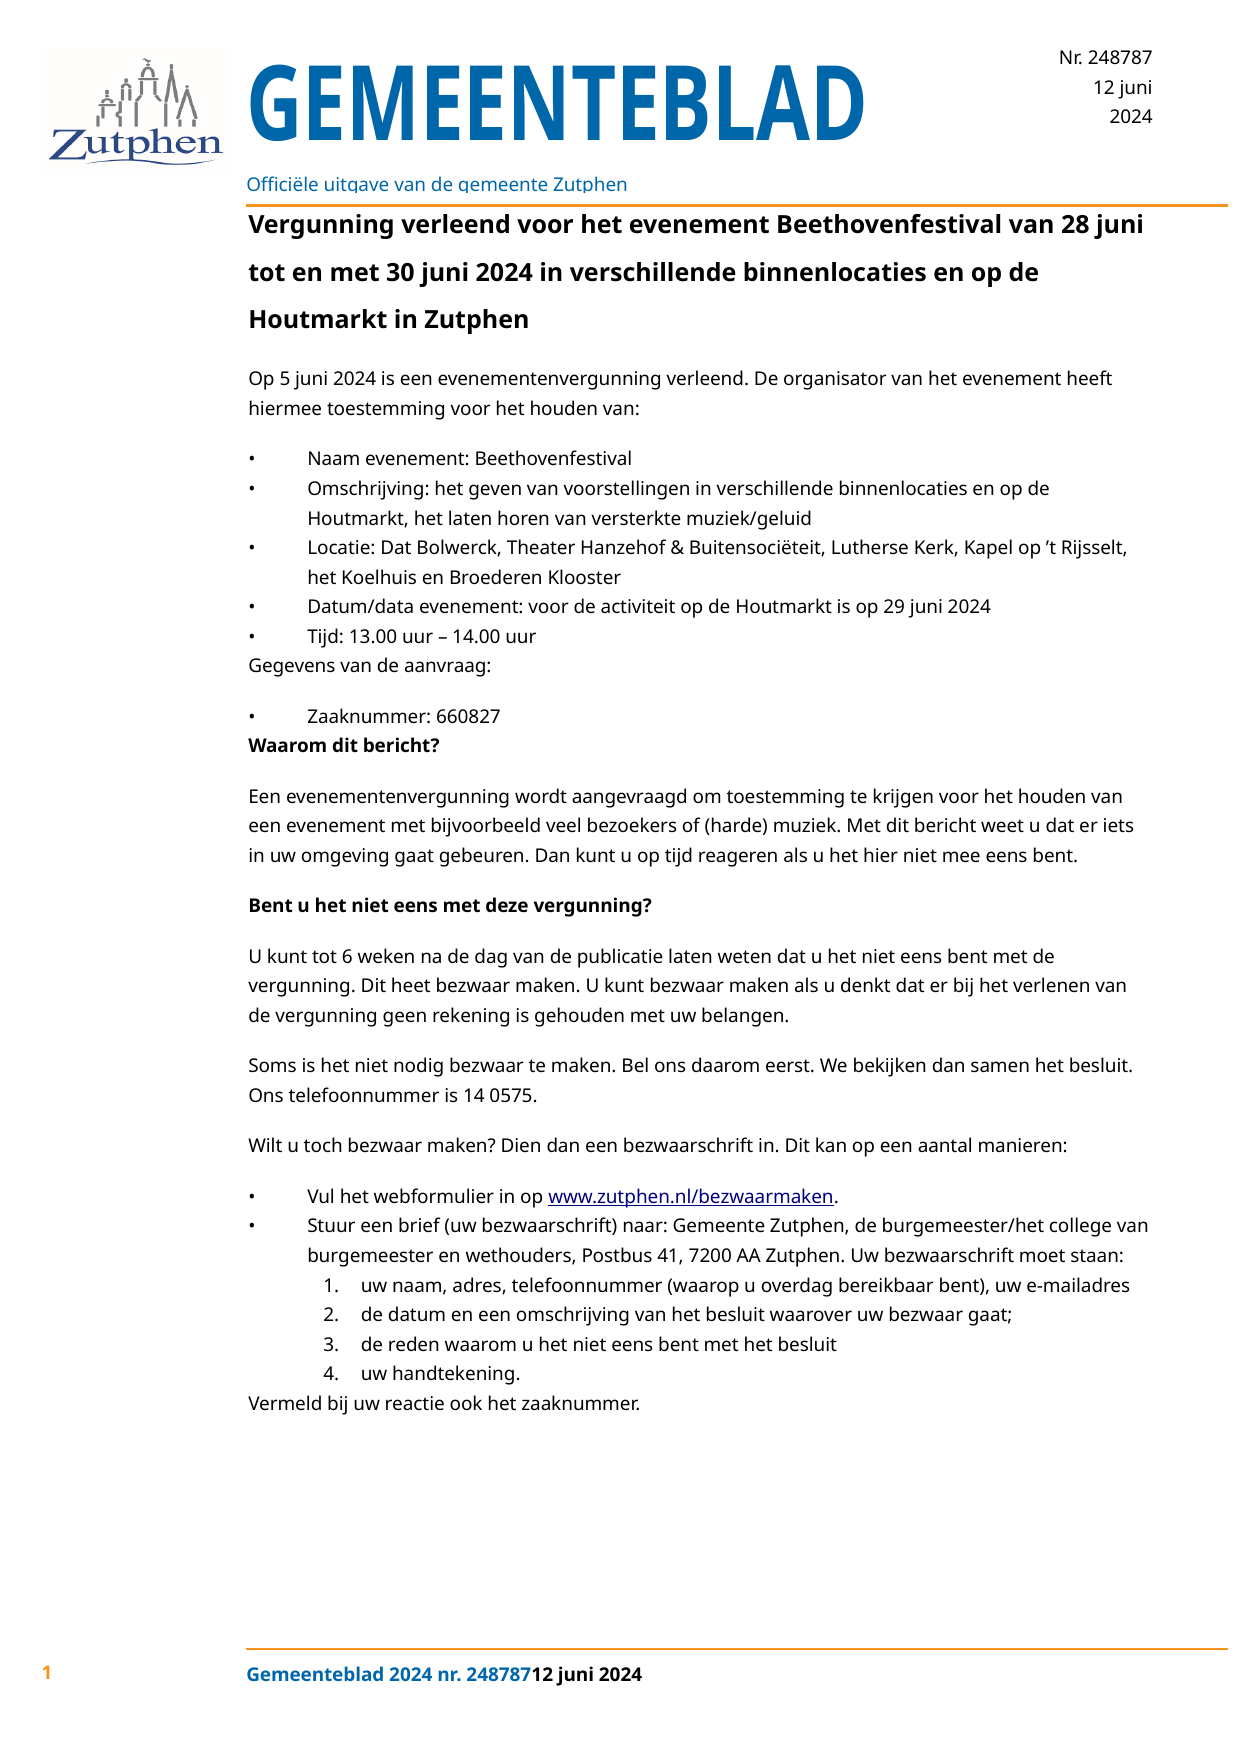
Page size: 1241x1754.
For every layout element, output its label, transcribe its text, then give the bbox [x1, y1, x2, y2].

picture [41, 47, 231, 172]
list de datum en een omschrijving van het besluit waarover uw bezwaar gaat; [323, 1301, 1152, 1327]
list Vul het webformulier in op www.zutphen.nl/bezwaarmaken. [248, 1183, 1152, 1209]
text Gegevens van de aanvraag: [248, 653, 1152, 678]
list de reden waarom u het niet eens bent met het besluit [323, 1331, 1152, 1357]
text Vermeld bij uw reactie ook het zaaknummer. [248, 1390, 1152, 1416]
text Op 5 juni 2024 is een evenementenvergunning verleend. De organisator van het evenement heeft hiermee toestemming voor het houden van: [248, 366, 1152, 421]
text Vergunning verleend voor het evenement Beethovenfestival van 28 juni tot en met 30 juni 2024 in verschillende binnenlocaties en op de Houtmarkt in Zutphen [248, 207, 1152, 336]
list Locatie: Dat Bolwerck, Theater Hanzehof & Buitensociëteit, Lutherse Kerk, Kapel op ’t Rijsselt, het Koelhuis en Broederen Klooster [248, 534, 1152, 589]
list Stuur een brief (uw bezwaarschrift) naar: Gemeente Zutphen, de burgemeester/het college van burgemeester en wethouders, Postbus 41, 7200 AA Zutphen. Uw bezwaarschrift moet staan: [248, 1213, 1152, 1268]
text U kunt tot 6 weken na de dag van de publicatie laten weten dat u het niet eens bent met de vergunning. Dit heet bezwaar maken. U kunt bezwaar maken als u denkt dat er bij het verlenen van de vergunning geen rekening is gehouden met uw belangen. [248, 943, 1152, 1028]
list Datum/data evenement: voor de activiteit op de Houtmarkt is op 29 juni 2024 [248, 593, 1152, 619]
list Naam evenement: Beethovenfestival [248, 446, 1152, 471]
text Wilt u toch bezwaar maken? Dien dan een bezwaarschrift in. Dit kan op een aantal manieren: [248, 1133, 1152, 1158]
list Omschrijving: het geven van voorstellingen in verschillende binnenlocaties en op de Houtmarkt, het laten horen van versterkte muziek/geluid [248, 475, 1152, 530]
text Waarom dit bericht? [248, 733, 1152, 758]
list uw handtekening. [323, 1361, 1152, 1386]
text Soms is het niet nodig bezwaar te maken. Bel ons daarom eerst. We bekijken dan samen het besluit. Ons telefoonnummer is 14 0575. [248, 1053, 1152, 1108]
list Zaaknummer: 660827 [248, 703, 1152, 729]
text Een evenementenvergunning wordt aangevraagd om toestemming te krijgen voor het houden van een evenement met bijvoorbeeld veel bezoekers of (harde) muziek. Met dit bericht weet u dat er iets in uw omgeving gaat gebeuren. Dan kunt u op tijd reageren als u het hier niet mee eens bent. [248, 783, 1152, 868]
text Bent u het niet eens met deze vergunning? [248, 893, 1152, 918]
list Tijd: 13.00 uur – 14.00 uur [248, 623, 1152, 649]
list uw naam, adres, telefoonnummer (waarop u overdag bereikbaar bent), uw e-mailadres [323, 1272, 1152, 1297]
